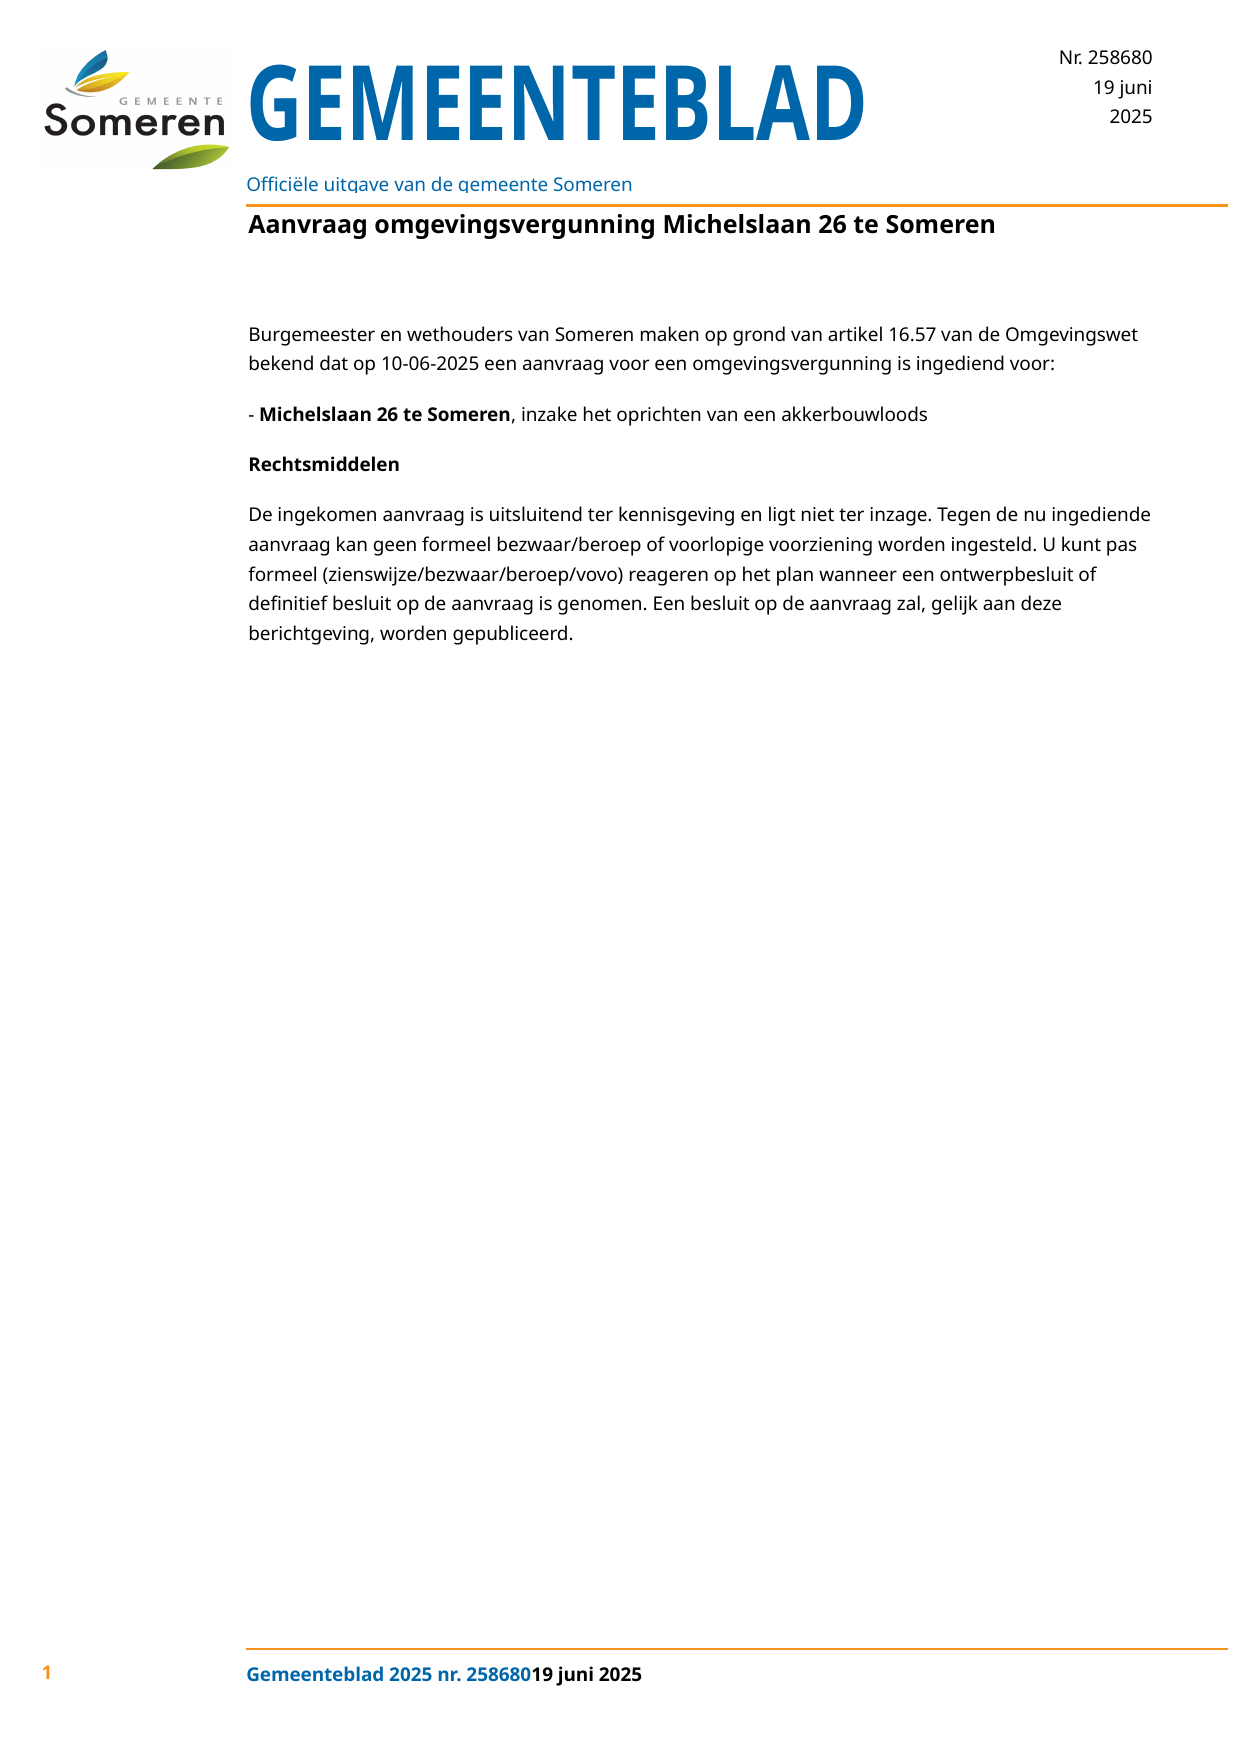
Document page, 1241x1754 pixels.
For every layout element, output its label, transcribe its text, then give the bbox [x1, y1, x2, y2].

text Aanvraag omgevingsvergunning Michelslaan 26 te Someren [248, 207, 1152, 241]
text De ingekomen aanvraag is uitsluitend ter kennisgeving en ligt niet ter inzage. Tegen de nu ingediende aanvraag kan geen formeel bezwaar/beroep of voorlopige voorziening worden ingesteld. U kunt pas formeel (zienswijze/bezwaar/beroep/vovo) reageren op het plan wanneer een ontwerpbesluit of definitief besluit op de aanvraag is genomen. Een besluit op de aanvraag zal, gelijk aan deze berichtgeving, worden gepubliceerd. [248, 502, 1152, 646]
text - Michelslaan 26 te Someren, inzake het oprichten van een akkerbouwloods [248, 401, 1152, 426]
picture [41, 47, 231, 172]
text Burgemeester en wethouders van Someren maken op grond van artikel 16.57 van de Omgevingswet bekend dat op 10-06-2025 een aanvraag voor een omgevingsvergunning is ingediend voor: [248, 321, 1152, 376]
text Rechtsmiddelen [248, 451, 1152, 477]
